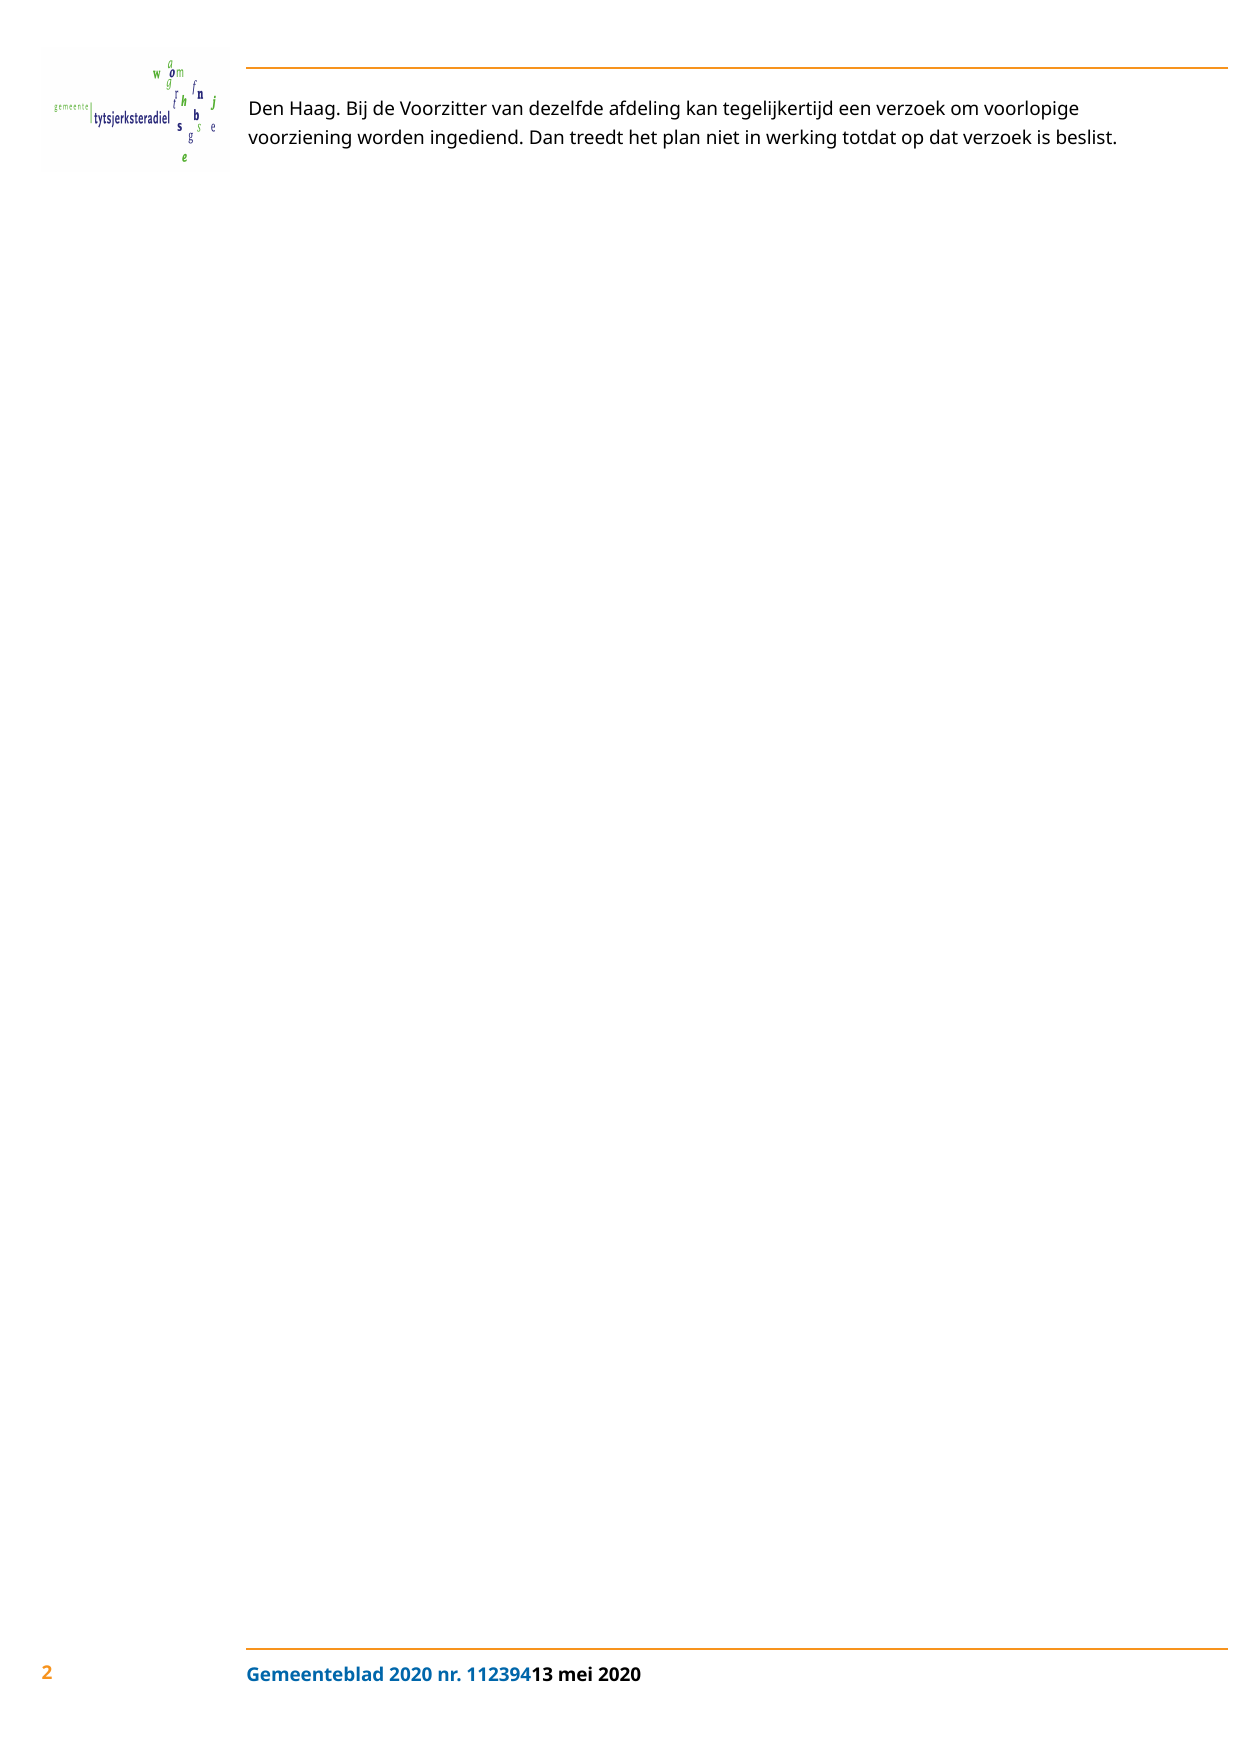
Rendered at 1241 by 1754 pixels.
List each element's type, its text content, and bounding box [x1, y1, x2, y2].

picture [41, 47, 231, 172]
text Den Haag. Bij de Voorzitter van dezelfde afdeling kan tegelijkertijd een verzoek om voorlopige voorziening worden ingediend. Dan treedt het plan niet in werking totdat op dat verzoek is beslist. [248, 95, 1152, 150]
